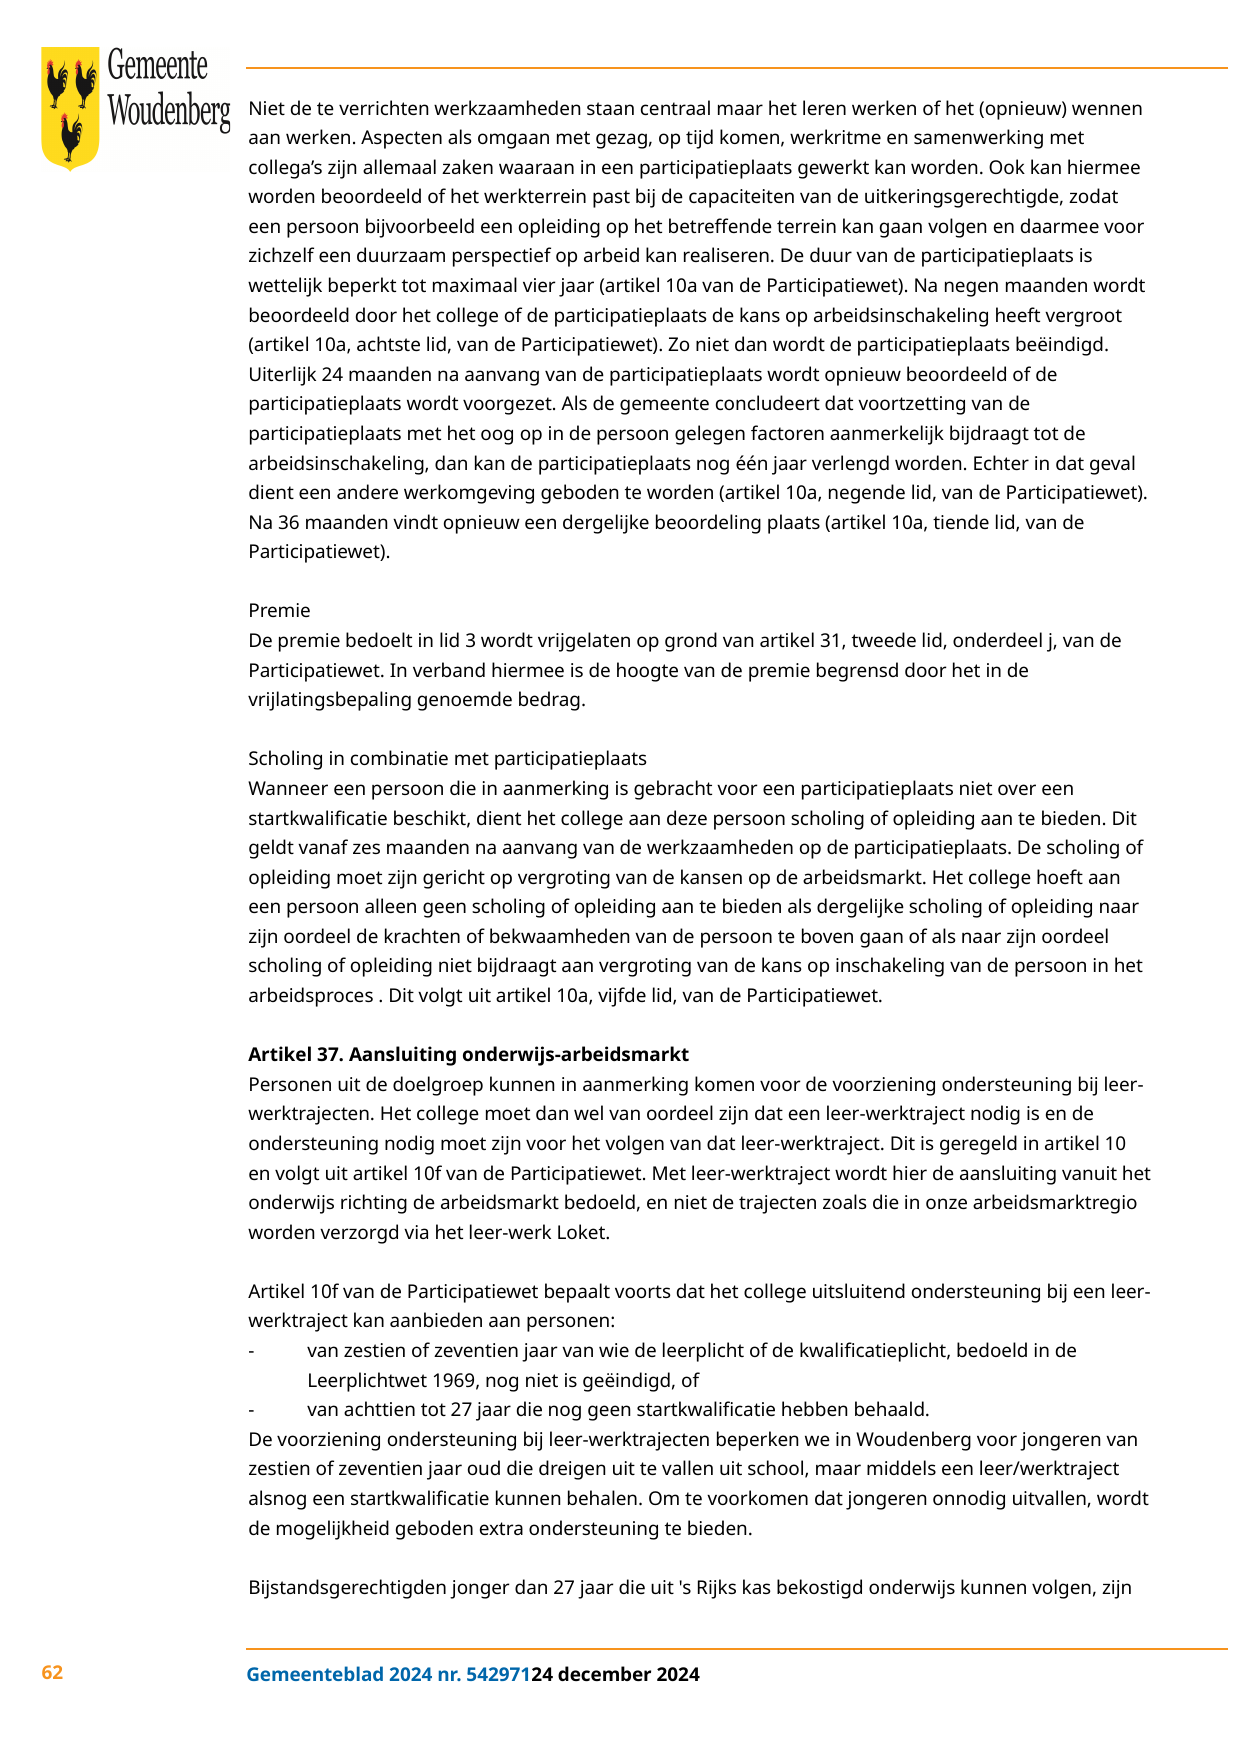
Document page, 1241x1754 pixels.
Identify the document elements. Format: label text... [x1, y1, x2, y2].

text Artikel 37. Aansluiting onderwijs-arbeidsmarkt [248, 1041, 1152, 1067]
text Premie [248, 598, 1152, 623]
text Scholing in combinatie met participatieplaats [248, 746, 1152, 771]
text Artikel 10f van de Participatiewet bepaalt voorts dat het college uitsluitend ondersteuning bij een leer-werktraject kan aanbieden aan personen: [248, 1278, 1152, 1333]
text Niet de te verrichten werkzaamheden staan centraal maar het leren werken of het (opnieuw) wennen aan werken. Aspecten als omgaan met gezag, op tijd komen, werkritme en samenwerking met collega’s zijn allemaal zaken waaraan in een participatieplaats gewerkt kan worden. Ook kan hiermee worden beoordeeld of het werkterrein past bij de capaciteiten van de uitkeringsgerechtigde, zodat een persoon bijvoorbeeld een opleiding op het betreffende terrein kan gaan volgen en daarmee voor zichzelf een duurzaam perspectief op arbeid kan realiseren. De duur van de participatieplaats is wettelijk beperkt tot maximaal vier jaar (artikel 10a van de Participatiewet). Na negen maanden wordt beoordeeld door het college of de participatieplaats de kans op arbeidsinschakeling heeft vergroot (artikel 10a, achtste lid, van de Participatiewet). Zo niet dan wordt de participatieplaats beëindigd. Uiterlijk 24 maanden na aanvang van de participatieplaats wordt opnieuw beoordeeld of de participatieplaats wordt voorgezet. Als de gemeente concludeert dat voortzetting van de participatieplaats met het oog op in de persoon gelegen factoren aanmerkelijk bijdraagt tot de arbeidsinschakeling, dan kan de participatieplaats nog één jaar verlengd worden. Echter in dat geval dient een andere werkomgeving geboden te worden (artikel 10a, negende lid, van de Participatiewet). Na 36 maanden vindt opnieuw een dergelijke beoordeling plaats (artikel 10a, tiende lid, van de Participatiewet). [248, 95, 1152, 564]
text Personen uit de doelgroep kunnen in aanmerking komen voor de voorziening ondersteuning bij leer-werktrajecten. Het college moet dan wel van oordeel zijn dat een leer-werktraject nodig is en de ondersteuning nodig moet zijn voor het volgen van dat leer-werktraject. Dit is geregeld in artikel 10 en volgt uit artikel 10f van de Participatiewet. Met leer-werktraject wordt hier de aansluiting vanuit het onderwijs richting de arbeidsmarkt bedoeld, en niet de trajecten zoals die in onze arbeidsmarktregio worden verzorgd via het leer-werk Loket. [248, 1071, 1152, 1245]
text Wanneer een persoon die in aanmerking is gebracht voor een participatieplaats niet over een startkwalificatie beschikt, dient het college aan deze persoon scholing of opleiding aan te bieden. Dit geldt vanaf zes maanden na aanvang van de werkzaamheden op de participatieplaats. De scholing of opleiding moet zijn gericht op vergroting van de kansen op de arbeidsmarkt. Het college hoeft aan een persoon alleen geen scholing of opleiding aan te bieden als dergelijke scholing of opleiding naar zijn oordeel de krachten of bekwaamheden van de persoon te boven gaan of als naar zijn oordeel scholing of opleiding niet bijdraagt aan vergroting van de kans op inschakeling van de persoon in het arbeidsproces . Dit volgt uit artikel 10a, vijfde lid, van de Participatiewet. [248, 775, 1152, 1008]
picture [41, 47, 231, 172]
list van zestien of zeventien jaar van wie de leerplicht of de kwalificatieplicht, bedoeld in de Leerplichtwet 1969, nog niet is geëindigd, of [248, 1337, 1152, 1393]
list van achttien tot 27 jaar die nog geen startkwalificatie hebben behaald. [248, 1396, 1152, 1422]
text De premie bedoelt in lid 3 wordt vrijgelaten op grond van artikel 31, tweede lid, onderdeel j, van de Participatiewet. In verband hiermee is de hoogte van de premie begrensd door het in de vrijlatingsbepaling genoemde bedrag. [248, 627, 1152, 712]
text Bijstandsgerechtigden jonger dan 27 jaar die uit 's Rijks kas bekostigd onderwijs kunnen volgen, zijn [248, 1574, 1152, 1600]
text De voorziening ondersteuning bij leer-werktrajecten beperken we in Woudenberg voor jongeren van zestien of zeventien jaar oud die dreigen uit te vallen uit school, maar middels een leer/werktraject alsnog een startkwalificatie kunnen behalen. Om te voorkomen dat jongeren onnodig uitvallen, wordt de mogelijkheid geboden extra ondersteuning te bieden. [248, 1426, 1152, 1541]
